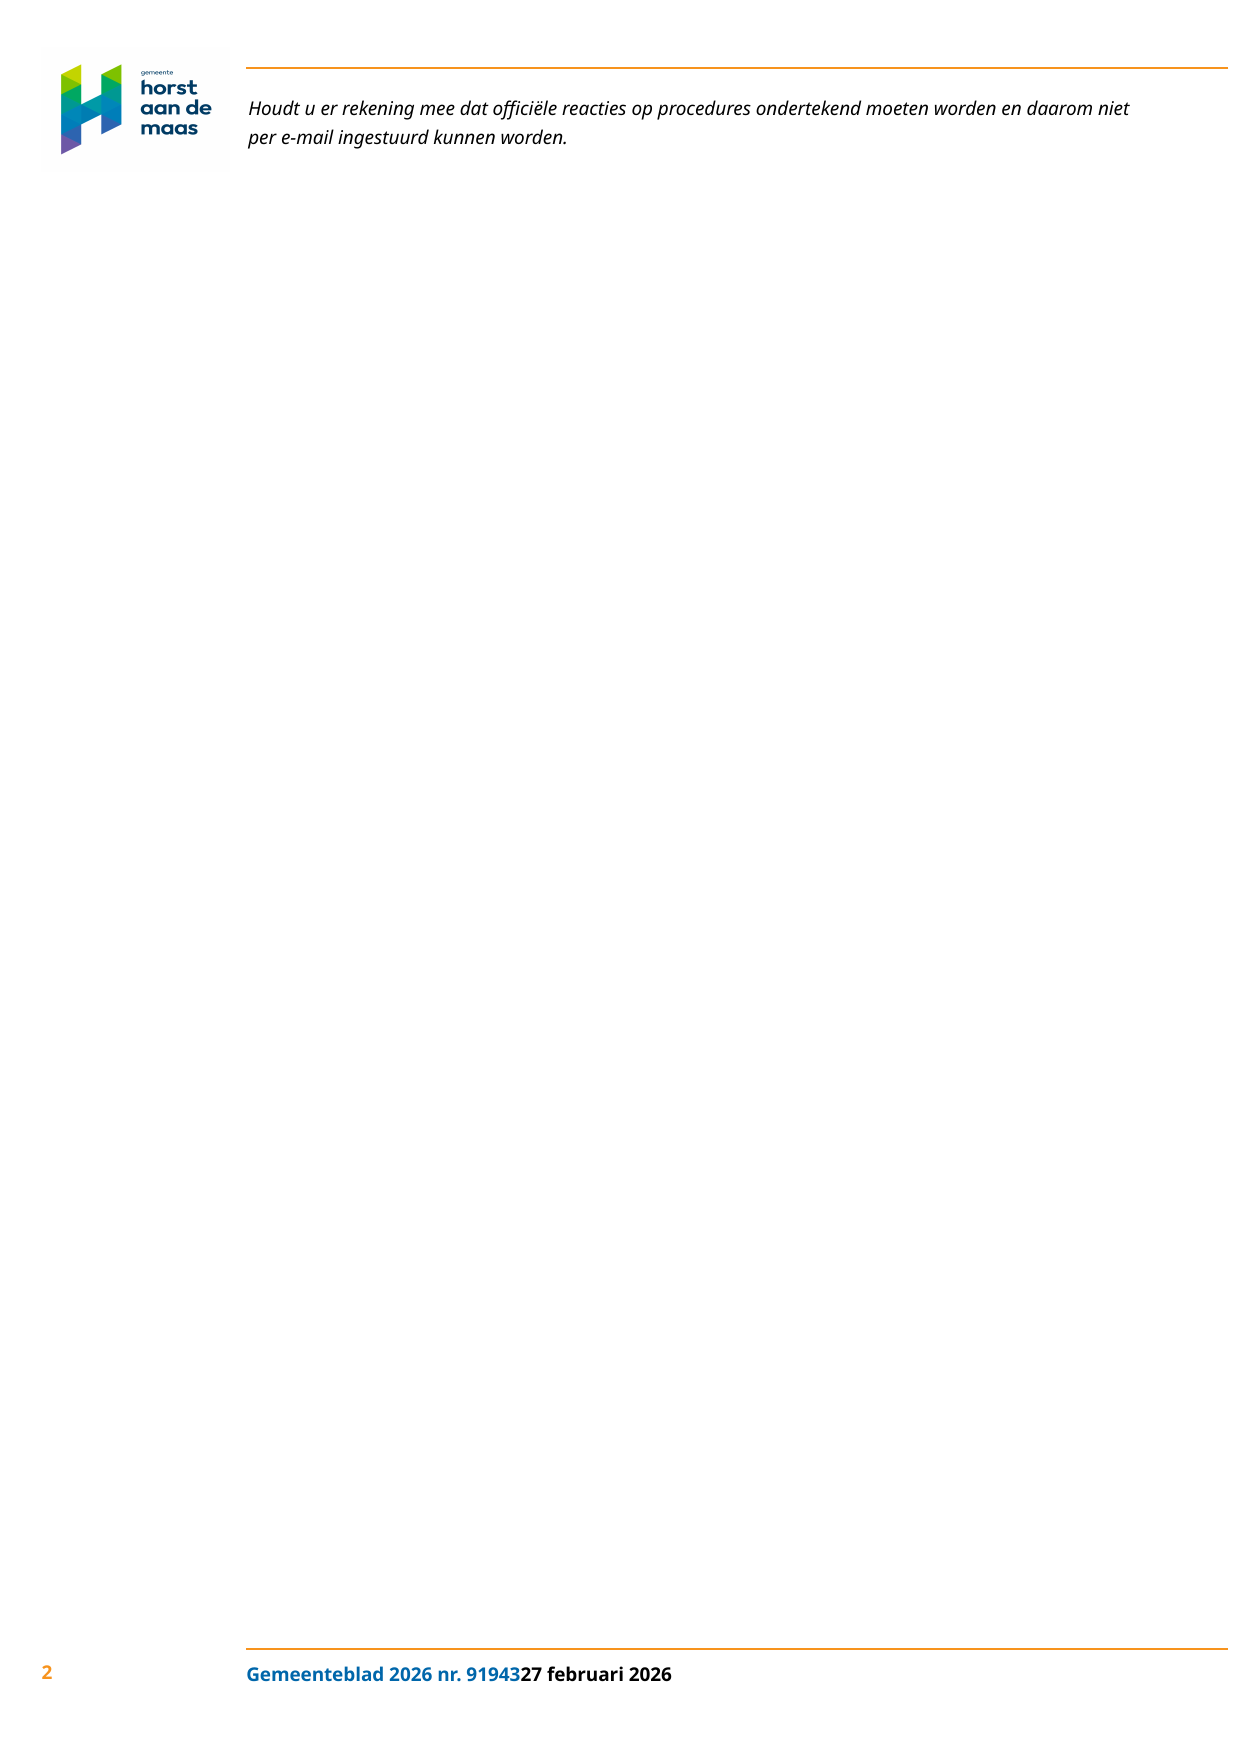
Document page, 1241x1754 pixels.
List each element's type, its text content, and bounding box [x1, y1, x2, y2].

picture [41, 47, 231, 172]
text Houdt u er rekening mee dat officiële reacties op procedures ondertekend moeten worden en daarom niet per e-mail ingestuurd kunnen worden. [248, 95, 1152, 150]
